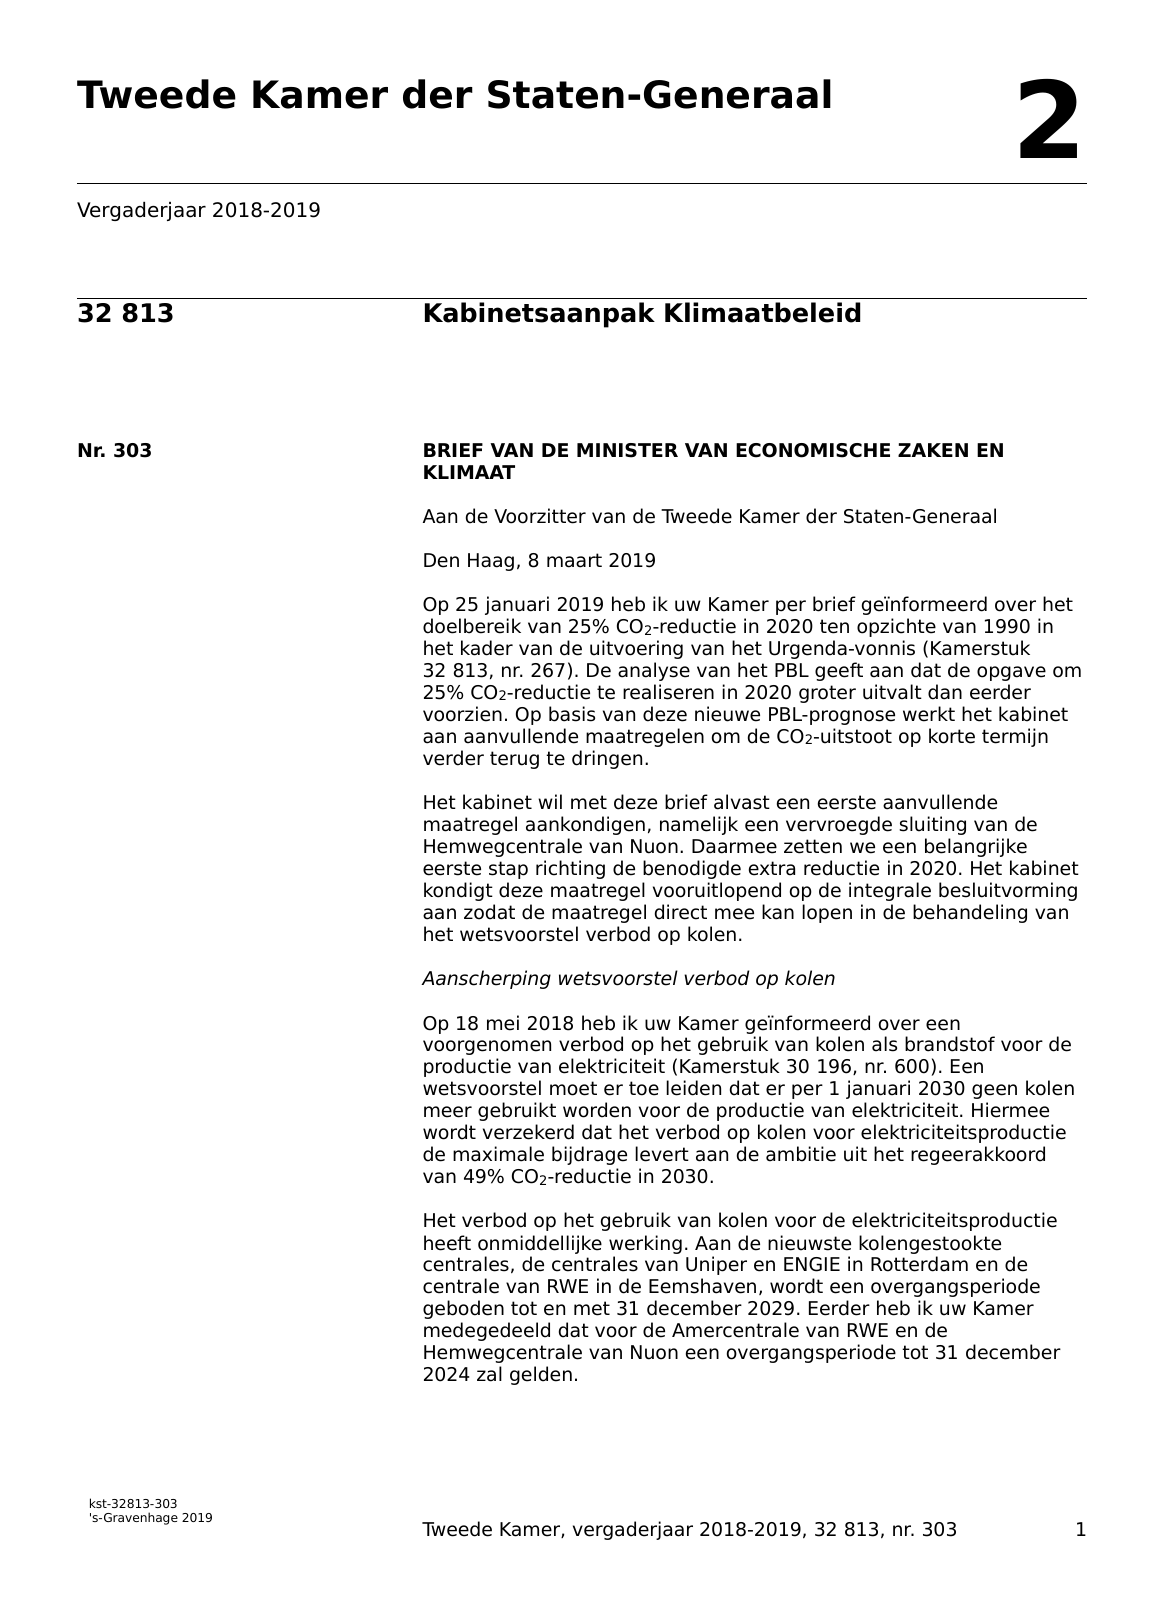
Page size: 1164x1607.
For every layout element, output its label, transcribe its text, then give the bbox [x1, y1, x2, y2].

table_header 2 [886, 59, 1087, 183]
text Op 18 mei 2018 heb ik uw Kamer geïnformeerd over een voorgenomen verbod op het gebruik van kolen als brandstof voor de productie van elektriciteit (Kamerstuk 30 196, nr. 600). Een wetsvoorstel moet er toe leiden dat er per 1 januari 2030 geen kolen meer gebruikt worden voor de productie van elektriciteit. Hiermee wordt verzekerd dat het verbod op kolen voor elektriciteitsproductie de maximale bijdrage levert aan de ambitie uit het regeerakkoord van 49% CO2-reductie in 2030. [422, 1012, 1087, 1188]
text 's-Gravenhage 2019 [88, 1511, 323, 1525]
text Aan de Voorzitter van de Tweede Kamer der Staten-Generaal [422, 506, 1087, 528]
table_cell Vergaderjaar 2018-2019 [77, 184, 1087, 298]
text Op 25 januari 2019 heb ik uw Kamer per brief geïnformeerd over het doelbereik van 25% CO2-reductie in 2020 ten opzichte van 1990 in het kader van de uitvoering van het Urgenda-vonnis (Kamerstuk 32 813, nr. 267). De analyse van het PBL geeft aan dat de opgave om 25% CO2-reductie te realiseren in 2020 groter uitvalt dan eerder voorzien. Op basis van deze nieuwe PBL-prognose werkt het kabinet aan aanvullende maatregelen om de CO2-uitstoot op korte termijn verder terug te dringen. [422, 594, 1087, 770]
subtitle 32 813 Kabinetsaanpak Klimaatbeleid [77, 299, 1087, 329]
text Het verbod op het gebruik van kolen voor de elektriciteitsproductie heeft onmiddellijke werking. Aan de nieuwste kolengestookte centrales, de centrales van Uniper en ENGIE in Rotterdam en de centrale van RWE in de Eemshaven, wordt een overgangsperiode geboden tot en met 31 december 2029. Eerder heb ik uw Kamer medegedeeld dat voor de Amercentrale van RWE en de Hemwegcentrale van Nuon een overgangsperiode tot 31 december 2024 zal gelden. [422, 1210, 1087, 1386]
text kst-32813-303 [88, 1497, 323, 1511]
text Den Haag, 8 maart 2019 [422, 550, 1087, 572]
text Het kabinet wil met deze brief alvast een eerste aanvullende maatregel aankondigen, namelijk een vervroegde sluiting van de Hemwegcentrale van Nuon. Daarmee zetten we een belangrijke eerste stap richting de benodigde extra reductie in 2020. Het kabinet kondigt deze maatregel vooruitlopend op de integrale besluitvorming aan zodat de maatregel direct mee kan lopen in de behandeling van het wetsvoorstel verbod op kolen. [422, 792, 1087, 946]
table_header Tweede Kamer der Staten-Generaal [77, 59, 886, 183]
subtitle Nr. 303 BRIEF VAN DE MINISTER VAN ECONOMISCHE ZAKEN EN KLIMAAT [77, 440, 1087, 484]
subtitle Aanscherping wetsvoorstel verbod op kolen [422, 968, 1087, 990]
